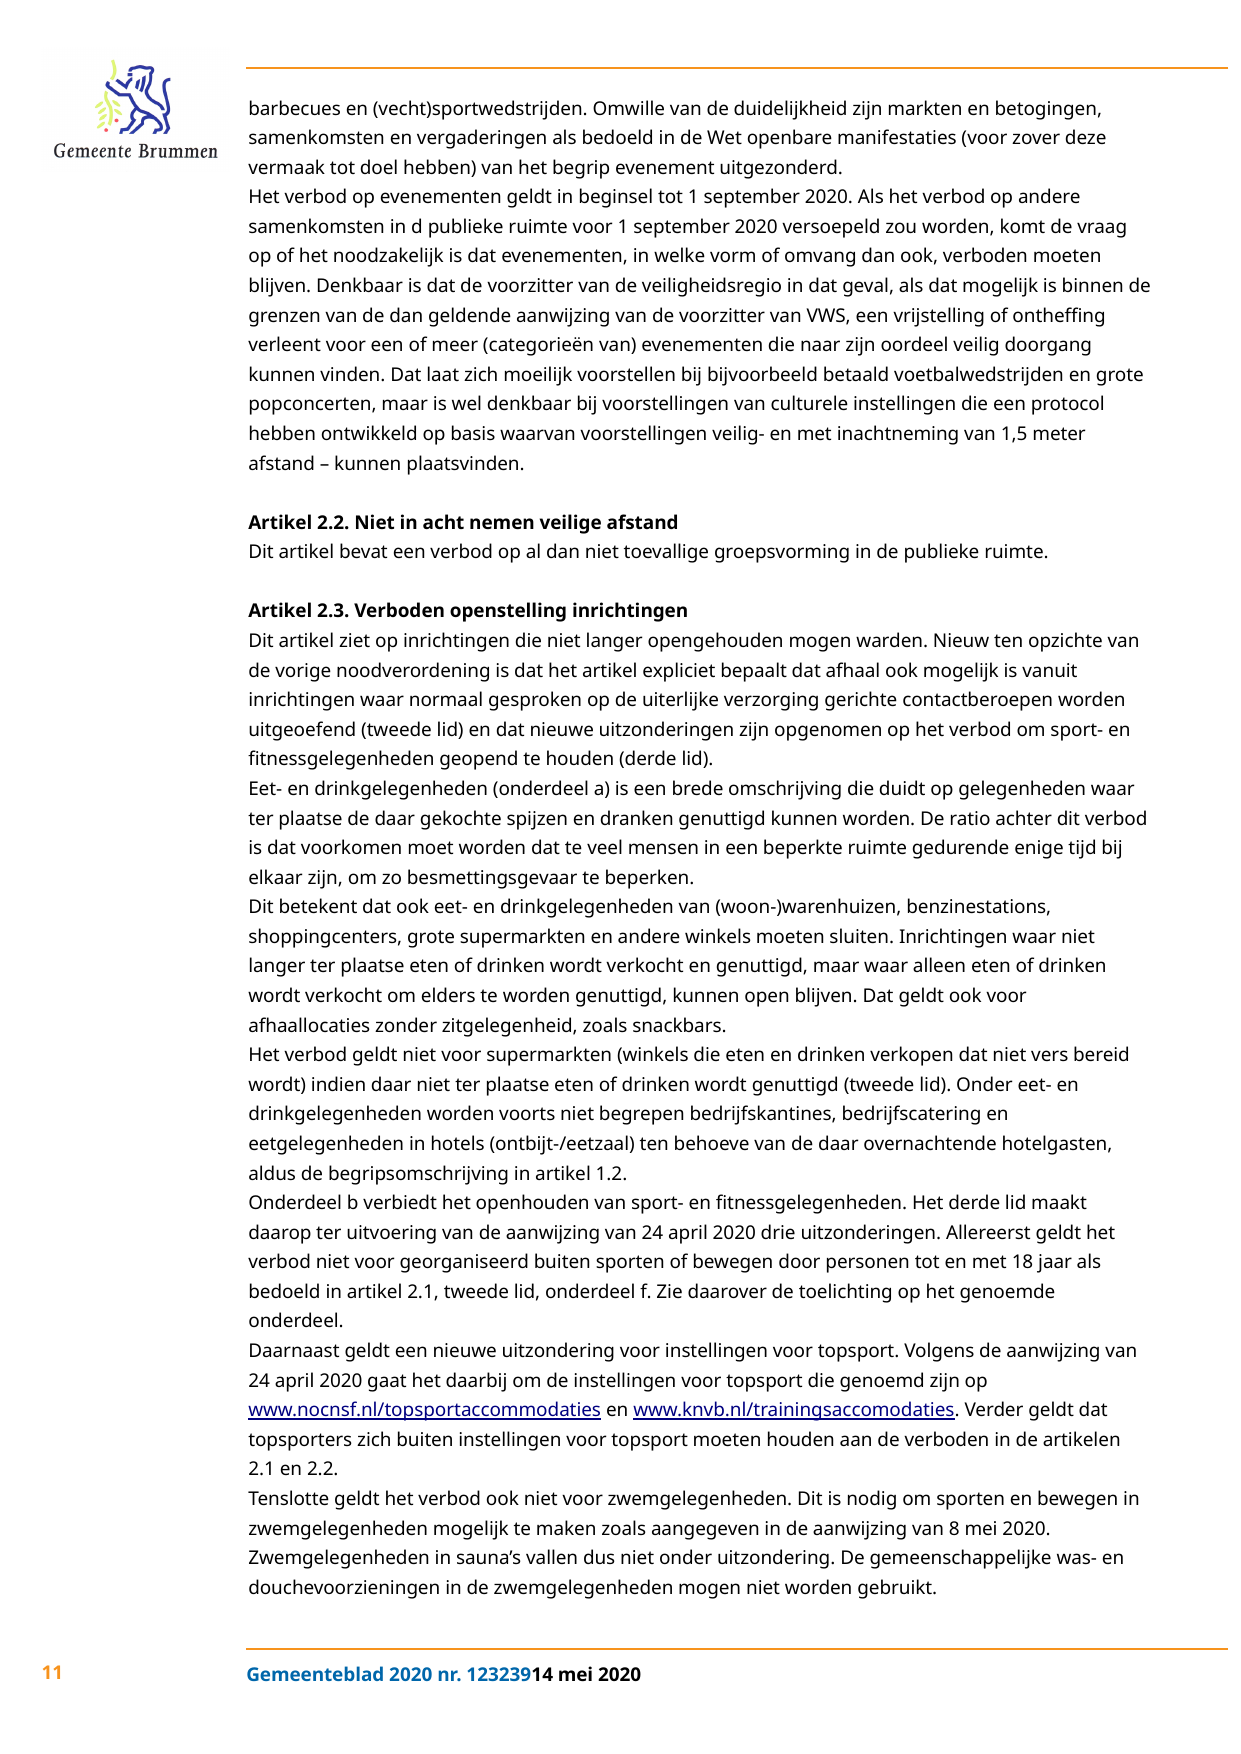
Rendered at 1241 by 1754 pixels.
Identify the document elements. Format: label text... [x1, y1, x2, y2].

text Tenslotte geldt het verbod ook niet voor zwemgelegenheden. Dit is nodig om sporten en bewegen in zwemgelegenheden mogelijk te maken zoals aangegeven in de aanwijzing van 8 mei 2020. Zwemgelegenheden in sauna’s vallen dus niet onder uitzondering. De gemeenschappelijke was- en douchevoorzieningen in de zwemgelegenheden mogen niet worden gebruikt. [248, 1485, 1152, 1600]
text Het verbod geldt niet voor supermarkten (winkels die eten en drinken verkopen dat niet vers bereid wordt) indien daar niet ter plaatse eten of drinken wordt genuttigd (tweede lid). Onder eet- en drinkgelegenheden worden voorts niet begrepen bedrijfskantines, bedrijfscatering en eetgelegenheden in hotels (ontbijt-/eetzaal) ten behoeve van de daar overnachtende hotelgasten, aldus de begripsomschrijving in artikel 1.2. [248, 1041, 1152, 1186]
text Artikel 2.3. Verboden openstelling inrichtingen [248, 598, 1152, 623]
text Dit betekent dat ook eet- en drinkgelegenheden van (woon-)warenhuizen, benzinestations, shoppingcenters, grote supermarkten en andere winkels moeten sluiten. Inrichtingen waar niet langer ter plaatse eten of drinken wordt verkocht en genuttigd, maar waar alleen eten of drinken wordt verkocht om elders te worden genuttigd, kunnen open blijven. Dat geldt ook voor afhaallocaties zonder zitgelegenheid, zoals snackbars. [248, 893, 1152, 1038]
text barbecues en (vecht)sportwedstrijden. Omwille van de duidelijkheid zijn markten en betogingen, samenkomsten en vergaderingen als bedoeld in de Wet openbare manifestaties (voor zover deze vermaak tot doel hebben) van het begrip evenement uitgezonderd. [248, 95, 1152, 180]
text Artikel 2.2. Niet in acht nemen veilige afstand [248, 509, 1152, 535]
text Onderdeel b verbiedt het openhouden van sport- en fitnessgelegenheden. Het derde lid maakt daarop ter uitvoering van de aanwijzing van 24 april 2020 drie uitzonderingen. Allereerst geldt het verbod niet voor georganiseerd buiten sporten of bewegen door personen tot en met 18 jaar als bedoeld in artikel 2.1, tweede lid, onderdeel f. Zie daarover de toelichting op het genoemde onderdeel. [248, 1189, 1152, 1333]
text Eet- en drinkgelegenheden (onderdeel a) is een brede omschrijving die duidt op gelegenheden waar ter plaatse de daar gekochte spijzen en dranken genuttigd kunnen worden. De ratio achter dit verbod is dat voorkomen moet worden dat te veel mensen in een beperkte ruimte gedurende enige tijd bij elkaar zijn, om zo besmettingsgevaar te beperken. [248, 775, 1152, 890]
picture [41, 47, 231, 172]
text Daarnaast geldt een nieuwe uitzondering voor instellingen voor topsport. Volgens de aanwijzing van 24 april 2020 gaat het daarbij om de instellingen voor topsport die genoemd zijn op www.nocnsf.nl/topsportaccommodaties en www.knvb.nl/trainingsaccomodaties. Verder geldt dat topsporters zich buiten instellingen voor topsport moeten houden aan de verboden in de artikelen 2.1 en 2.2. [248, 1337, 1152, 1481]
text Het verbod op evenementen geldt in beginsel tot 1 september 2020. Als het verbod op andere samenkomsten in d publieke ruimte voor 1 september 2020 versoepeld zou worden, komt de vraag op of het noodzakelijk is dat evenementen, in welke vorm of omvang dan ook, verboden moeten blijven. Denkbaar is dat de voorzitter van de veiligheidsregio in dat geval, als dat mogelijk is binnen de grenzen van de dan geldende aanwijzing van de voorzitter van VWS, een vrijstelling of ontheffing verleent voor een of meer (categorieën van) evenementen die naar zijn oordeel veilig doorgang kunnen vinden. Dat laat zich moeilijk voorstellen bij bijvoorbeeld betaald voetbalwedstrijden en grote popconcerten, maar is wel denkbaar bij voorstellingen van culturele instellingen die een protocol hebben ontwikkeld op basis waarvan voorstellingen veilig- en met inachtneming van 1,5 meter afstand – kunnen plaatsvinden. [248, 183, 1152, 476]
text Dit artikel ziet op inrichtingen die niet langer opengehouden mogen warden. Nieuw ten opzichte van de vorige noodverordening is dat het artikel expliciet bepaalt dat afhaal ook mogelijk is vanuit inrichtingen waar normaal gesproken op de uiterlijke verzorging gerichte contactberoepen worden uitgeoefend (tweede lid) en dat nieuwe uitzonderingen zijn opgenomen op het verbod om sport- en fitnessgelegenheden geopend te houden (derde lid). [248, 627, 1152, 771]
text Dit artikel bevat een verbod op al dan niet toevallige groepsvorming in de publieke ruimte. [248, 538, 1152, 564]
